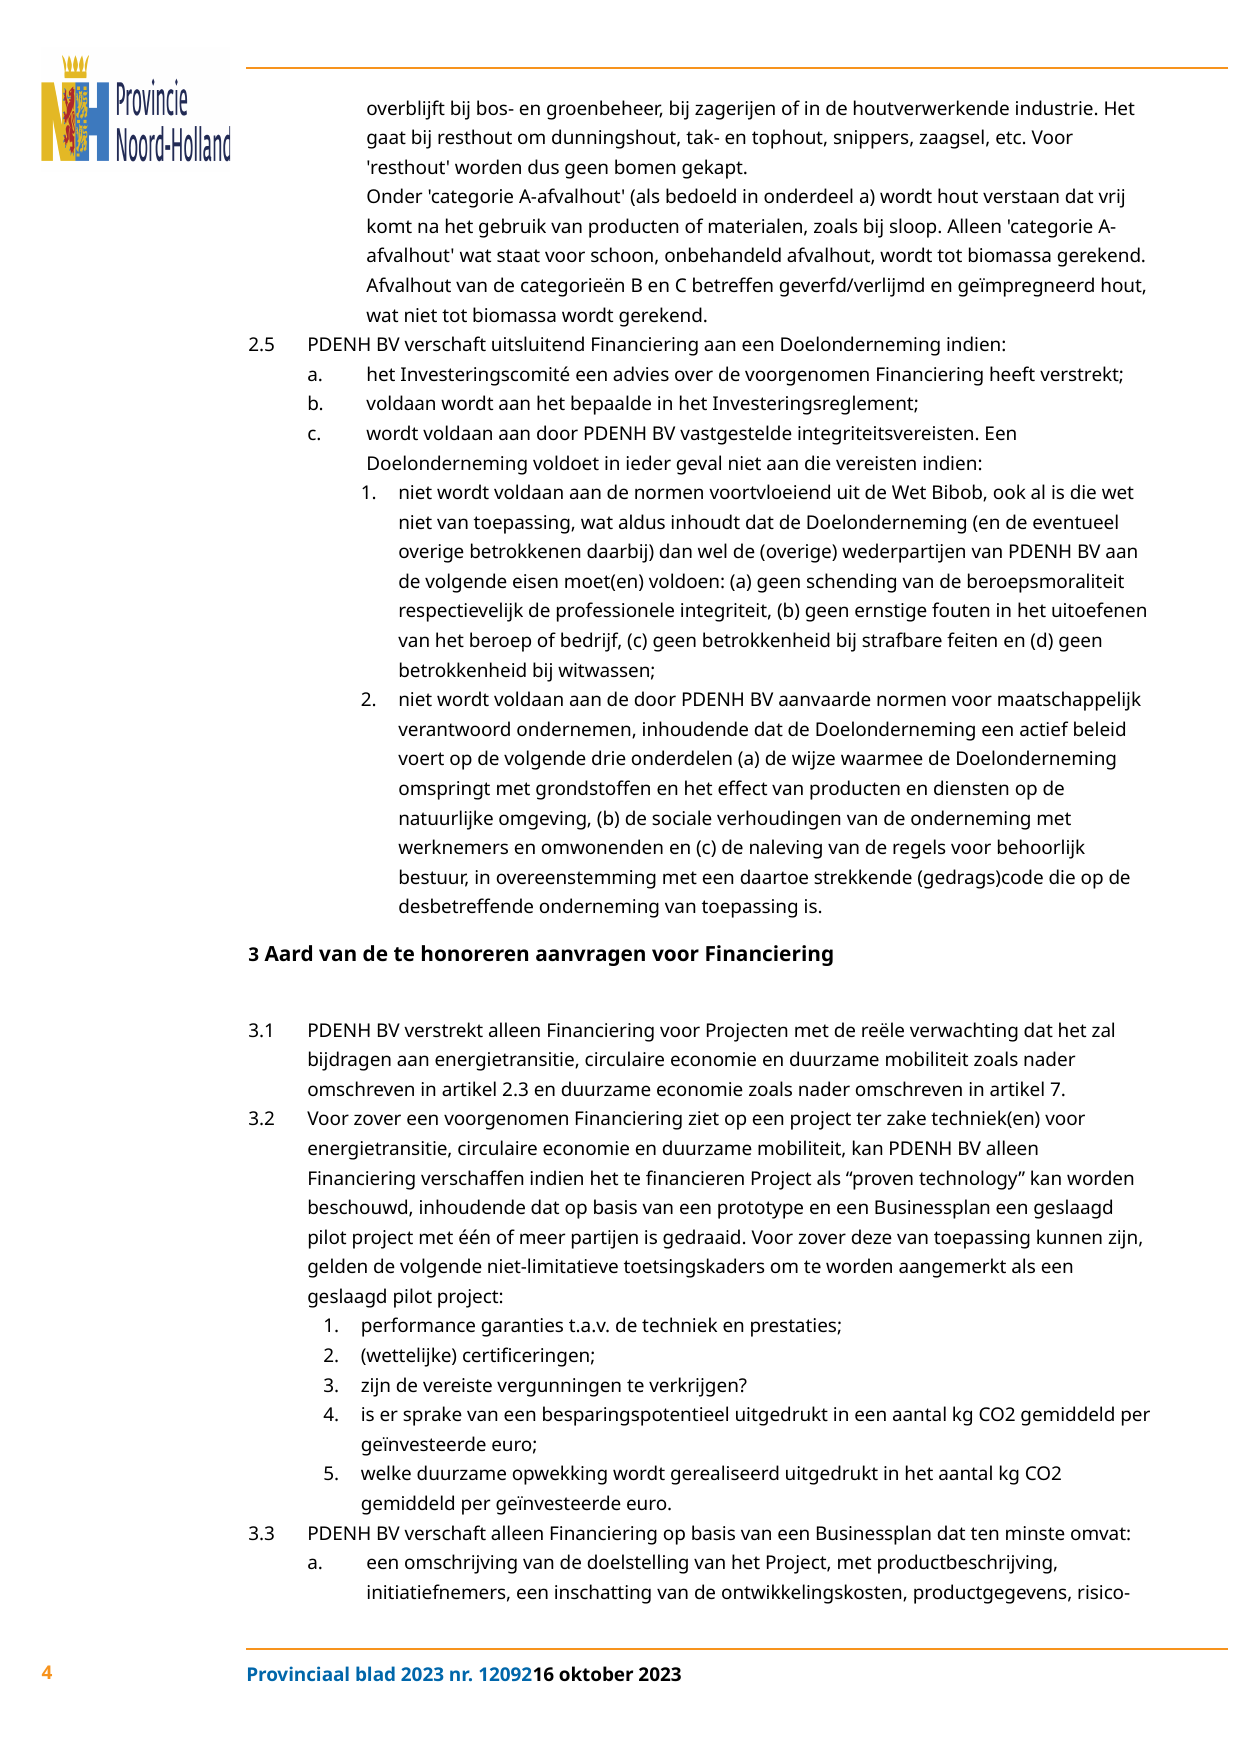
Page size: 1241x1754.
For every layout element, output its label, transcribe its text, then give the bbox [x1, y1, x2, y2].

list niet wordt voldaan aan de normen voortvloeiend uit de Wet Bibob, ook al is die wet niet van toepassing, wat aldus inhoudt dat de Doelonderneming (en de eventueel overige betrokkenen daarbij) dan wel de (overige) wederpartijen van PDENH BV aan de volgende eisen moet(en) voldoen: (a) geen schending van de beroepsmoraliteit respectievelijk de professionele integriteit, (b) geen ernstige fouten in het uitoefenen van het beroep of bedrijf, (c) geen betrokkenheid bij strafbare feiten en (d) geen betrokkenheid bij witwassen; [361, 479, 1152, 683]
list PDENH BV verschaft alleen Financiering op basis van een Businessplan dat ten minste omvat: [248, 1520, 1152, 1546]
list het Investeringscomité een advies over de voorgenomen Financiering heeft verstrekt; [307, 361, 1152, 387]
list welke duurzame opwekking wordt gerealiseerd uitgedrukt in het aantal kg CO2 gemiddeld per geïnvesteerde euro. [323, 1461, 1152, 1516]
list PDENH BV verstrekt alleen Financiering voor Projecten met de reële verwachting dat het zal bijdragen aan energietransitie, circulaire economie en duurzame mobiliteit zoals nader omschreven in artikel 2.3 en duurzame economie zoals nader omschreven in artikel 7. [248, 1017, 1152, 1102]
list performance garanties t.a.v. de techniek en prestaties; [323, 1313, 1152, 1338]
list wordt voldaan aan door PDENH BV vastgestelde integriteitsvereisten. Een Doelonderneming voldoet in ieder geval niet aan die vereisten indien: [307, 420, 1152, 476]
list overblijft bij bos- en groenbeheer, bij zagerijen of in de houtverwerkende industrie. Het gaat bij resthout om dunningshout, tak- en tophout, snippers, zaagsel, etc. Voor 'resthout' worden dus geen bomen gekapt. [307, 95, 1152, 180]
text 3 Aard van de te honoreren aanvragen voor Financiering [248, 939, 1152, 968]
list voldaan wordt aan het bepaalde in het Investeringsreglement; [307, 391, 1152, 416]
list (wettelijke) certificeringen; [323, 1342, 1152, 1368]
list niet wordt voldaan aan de door PDENH BV aanvaarde normen voor maatschappelijk verantwoord ondernemen, inhoudende dat de Doelonderneming een actief beleid voert op de volgende drie onderdelen (a) de wijze waarmee de Doelonderneming omspringt met grondstoffen en het effect van producten en diensten op de natuurlijke omgeving, (b) de sociale verhoudingen van de onderneming met werknemers en omwonenden en (c) de naleving van de regels voor behoorlijk bestuur, in overeenstemming met een daartoe strekkende (gedrags)code die op de desbetreffende onderneming van toepassing is. [361, 686, 1152, 919]
list PDENH BV verschaft uitsluitend Financiering aan een Doelonderneming indien: [248, 331, 1152, 357]
list Onder 'categorie A-afvalhout' (als bedoeld in onderdeel a) wordt hout verstaan dat vrij komt na het gebruik van producten of materialen, zoals bij sloop. Alleen 'categorie A-afvalhout' wat staat voor schoon, onbehandeld afvalhout, wordt tot biomassa gerekend. Afvalhout van de categorieën B en C betreffen geverfd/verlijmd en geïmpregneerd hout, wat niet tot biomassa wordt gerekend. [307, 183, 1152, 328]
list is er sprake van een besparingspotentieel uitgedrukt in een aantal kg CO2 gemiddeld per geïnvesteerde euro; [323, 1401, 1152, 1457]
list een omschrijving van de doelstelling van het Project, met productbeschrijving, initiatiefnemers, een inschatting van de ontwikkelingskosten, productgegevens, risico- [307, 1549, 1152, 1605]
list Voor zover een voorgenomen Financiering ziet op een project ter zake techniek(en) voor energietransitie, circulaire economie en duurzame mobiliteit, kan PDENH BV alleen Financiering verschaffen indien het te financieren Project als “proven technology” kan worden beschouwd, inhoudende dat op basis van een prototype en een Businessplan een geslaagd pilot project met één of meer partijen is gedraaid. Voor zover deze van toepassing kunnen zijn, gelden de volgende niet-limitatieve toetsingskaders om te worden aangemerkt als een geslaagd pilot project: [248, 1106, 1152, 1309]
list zijn de vereiste vergunningen te verkrijgen? [323, 1372, 1152, 1398]
picture [41, 47, 231, 172]
